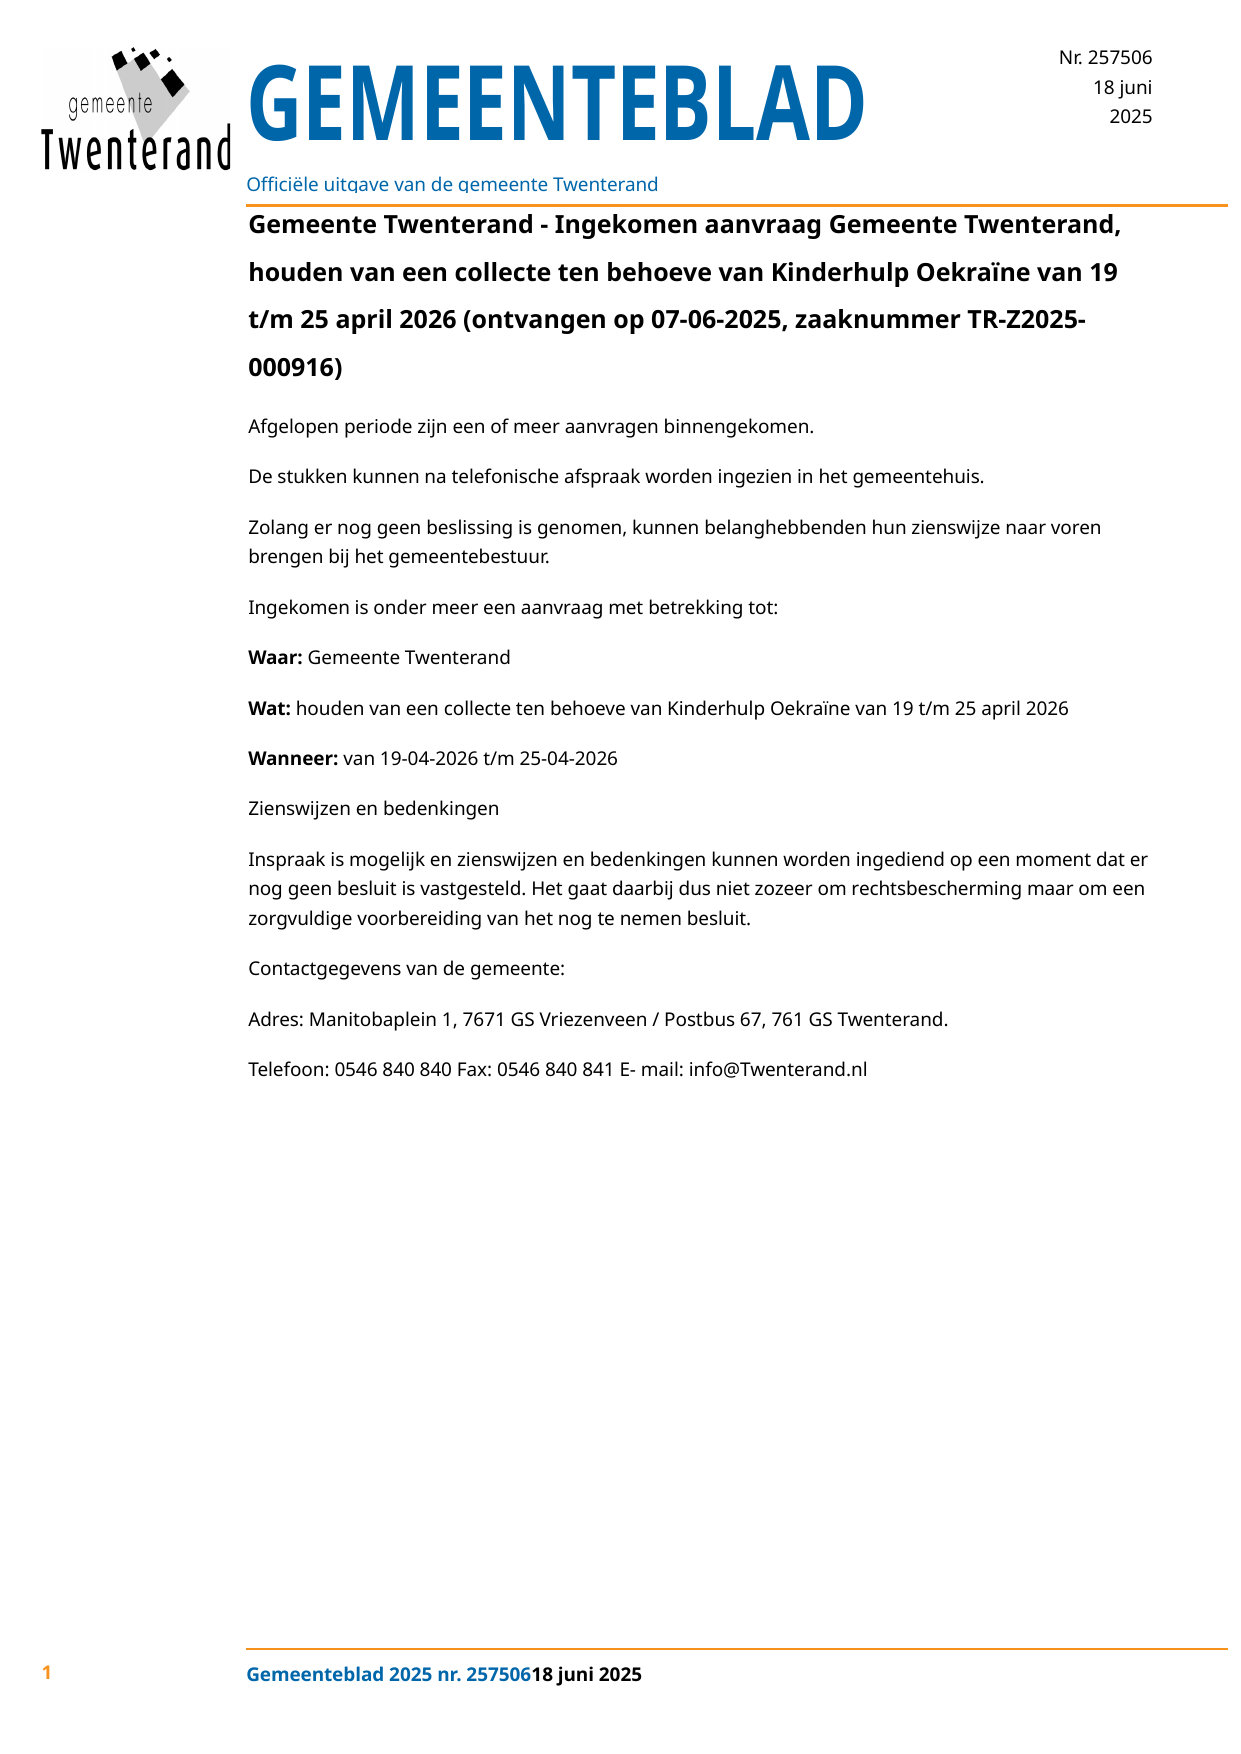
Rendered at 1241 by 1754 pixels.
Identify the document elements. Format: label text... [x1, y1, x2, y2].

text Inspraak is mogelijk en zienswijzen en bedenkingen kunnen worden ingediend op een moment dat er nog geen besluit is vastgesteld. Het gaat daarbij dus niet zozeer om rechtsbescherming maar om een zorgvuldige voorbereiding van het nog te nemen besluit. [248, 846, 1152, 931]
text Waar: Gemeente Twenterand [248, 644, 1152, 670]
text Zienswijzen en bedenkingen [248, 796, 1152, 821]
text Telefoon: 0546 840 840 Fax: 0546 840 841 E- mail: info@Twenterand.nl [248, 1056, 1152, 1082]
text Wanneer: van 19-04-2026 t/m 25-04-2026 [248, 745, 1152, 771]
text Zolang er nog geen beslissing is genomen, kunnen belanghebbenden hun zienswijze naar voren brengen bij het gemeentebestuur. [248, 514, 1152, 569]
text Gemeente Twenterand - Ingekomen aanvraag Gemeente Twenterand, houden van een collecte ten behoeve van Kinderhulp Oekraïne van 19 t/m 25 april 2026 (ontvangen op 07-06-2025, zaaknummer TR-Z2025-000916) [248, 207, 1152, 384]
picture [41, 47, 231, 172]
text Afgelopen periode zijn een of meer aanvragen binnengekomen. [248, 413, 1152, 439]
text Ingekomen is onder meer een aanvraag met betrekking tot: [248, 594, 1152, 620]
text De stukken kunnen na telefonische afspraak worden ingezien in het gemeentehuis. [248, 463, 1152, 489]
text Contactgegevens van de gemeente: [248, 956, 1152, 981]
text Wat: houden van een collecte ten behoeve van Kinderhulp Oekraïne van 19 t/m 25 april 2026 [248, 695, 1152, 721]
text Adres: Manitobaplein 1, 7671 GS Vriezenveen / Postbus 67, 761 GS Twenterand. [248, 1006, 1152, 1032]
